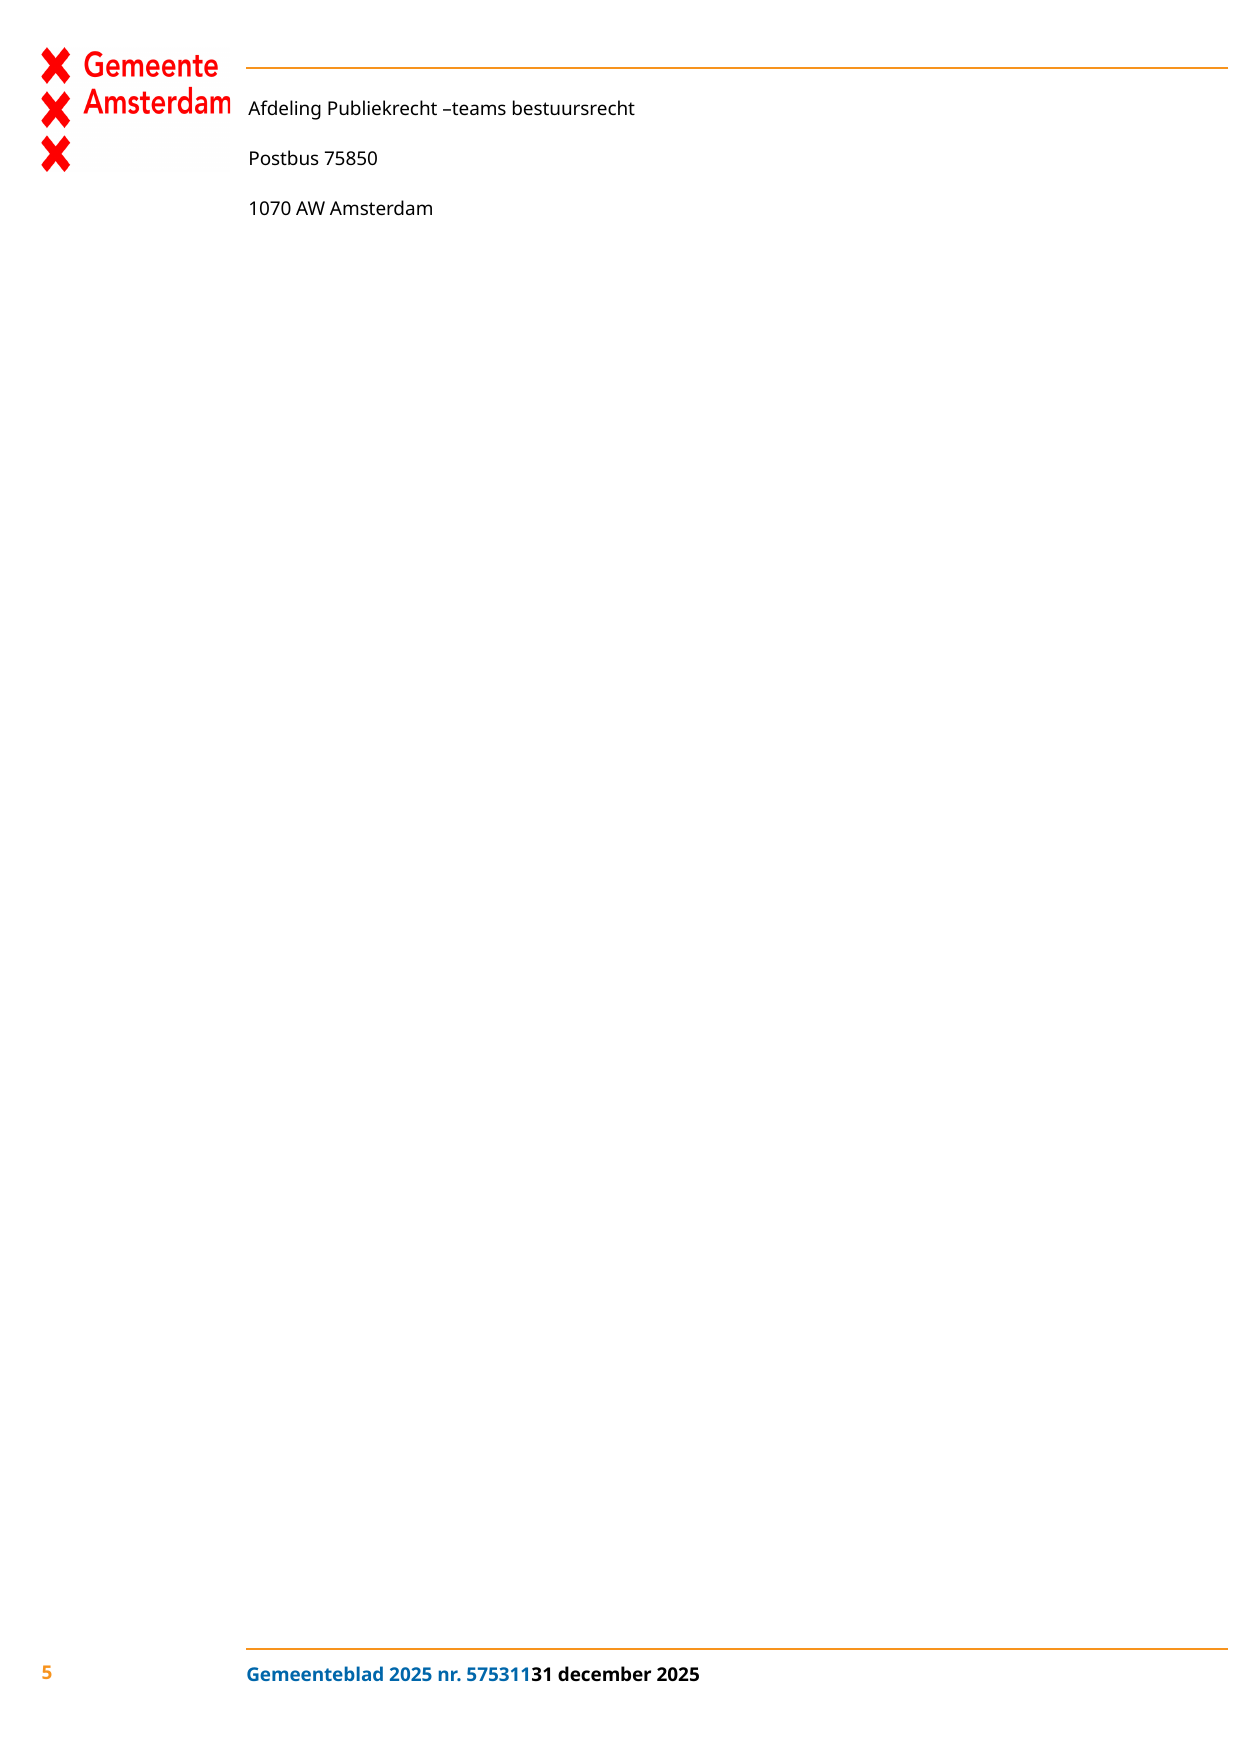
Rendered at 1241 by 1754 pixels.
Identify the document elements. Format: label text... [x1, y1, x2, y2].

text Afdeling Publiekrecht –teams bestuursrecht [248, 95, 1152, 121]
picture [41, 47, 231, 172]
text Postbus 75850 [248, 145, 1152, 171]
text 1070 AW Amsterdam [248, 196, 1152, 221]
